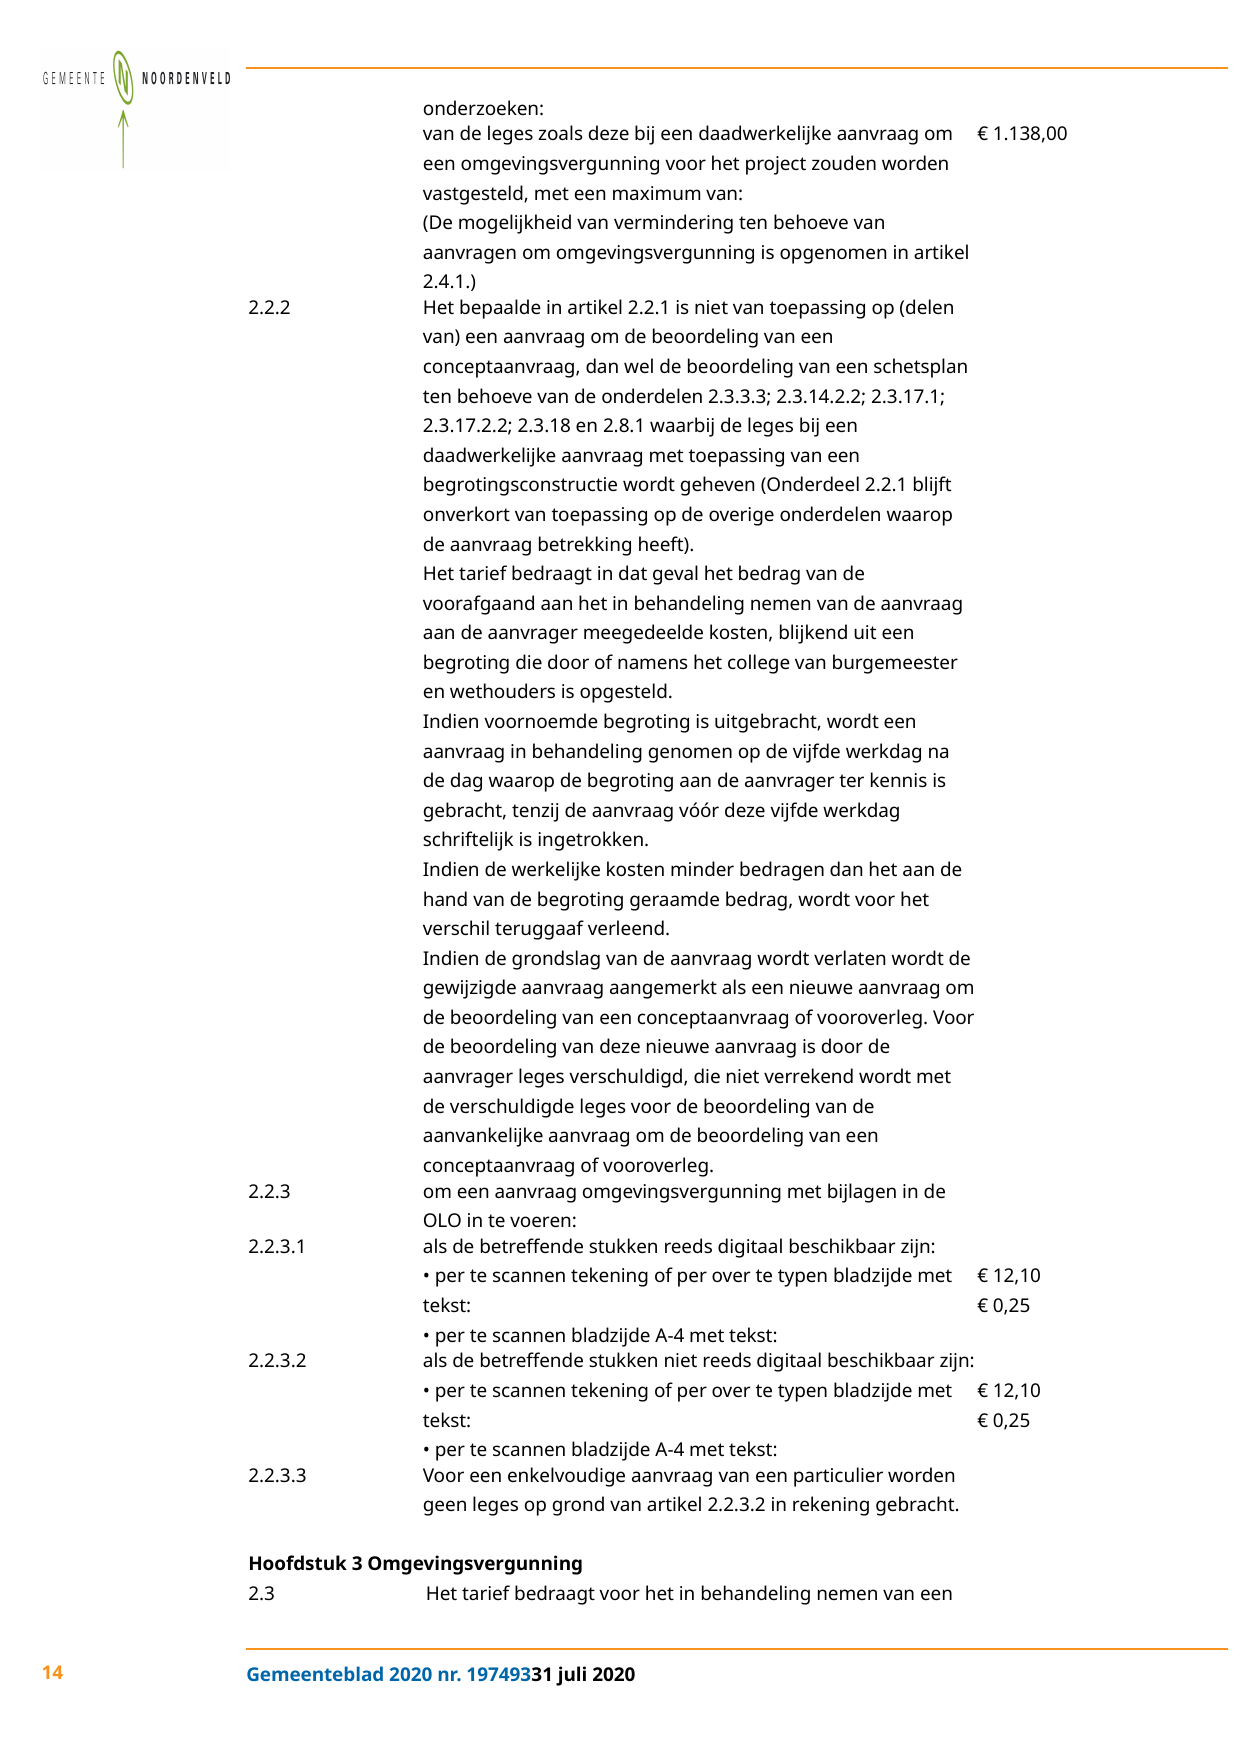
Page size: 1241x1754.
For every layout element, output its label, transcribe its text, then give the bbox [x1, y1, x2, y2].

table_cell 2.2.3.3 [248, 1462, 423, 1517]
text Hoofdstuk 3 Omgevingsvergunning [248, 1550, 1152, 1576]
table_cell 2.2.3 [248, 1178, 423, 1233]
table_cell van de leges zoals deze bij een daadwerkelijke aanvraag om een omgevingsvergunning voor het project zouden worden vastgesteld, met een maximum van: (De mogelijkheid van vermindering ten behoeve van aanvragen om omgevingsvergunning is opgenomen in artikel 2.4.1.) [423, 121, 977, 294]
table_cell Voor een enkelvoudige aanvraag van een particulier worden geen leges op grond van artikel 2.2.3.2 in rekening gebracht. [423, 1462, 977, 1517]
table_cell onderzoeken: [423, 95, 977, 121]
table_cell 2.2.3.2 [248, 1348, 423, 1462]
table_cell Het bepaalde in artikel 2.2.1 is niet van toepassing op (delen van) een aanvraag om de beoordeling van een conceptaanvraag, dan wel de beoordeling van een schetsplan ten behoeve van de onderdelen 2.3.3.3; 2.3.14.2.2; 2.3.17.1; 2.3.17.2.2; 2.3.18 en 2.8.1 waarbij de leges bij een daadwerkelijke aanvraag met toepassing van een begrotingsconstructie wordt geheven (Onderdeel 2.2.1 blijft onverkort van toepassing op de overige onderdelen waarop de aanvraag betrekking heeft). Het tarief bedraagt in dat geval het bedrag van de voorafgaand aan het in behandeling nemen van de aanvraag aan de aanvrager meegedeelde kosten, blijkend uit een begroting die door of namens het college van burgemeester en wethouders is opgesteld. Indien voornoemde begroting is uitgebracht, wordt een aanvraag in behandeling genomen op de vijfde werkdag na de dag waarop de begroting aan de aanvrager ter kennis is gebracht, tenzij de aanvraag vóór deze vijfde werkdag schriftelijk is ingetrokken. Indien de werkelijke kosten minder bedragen dan het aan de hand van de begroting geraamde bedrag, wordt voor het verschil teruggaaf verleend. Indien de grondslag van de aanvraag wordt verlaten wordt de gewijzigde aanvraag aangemerkt als een nieuwe aanvraag om de beoordeling van een conceptaanvraag of vooroverleg. Voor de beoordeling van deze nieuwe aanvraag is door de aanvrager leges verschuldigd, die niet verrekend wordt met de verschuldigde leges voor de beoordeling van de aanvankelijke aanvraag om de beoordeling van een conceptaanvraag of vooroverleg. [423, 294, 977, 1178]
table_header Het tarief bedraagt voor het in behandeling nemen van een [426, 1580, 974, 1606]
table_cell als de betreffende stukken niet reeds digitaal beschikbaar zijn: • per te scannen tekening of per over te typen bladzijde met tekst: • per te scannen bladzijde A-4 met tekst: [423, 1348, 977, 1462]
table_cell [977, 95, 1152, 121]
table_cell 2.2.3.1 [248, 1233, 423, 1348]
table_cell als de betreffende stukken reeds digitaal beschikbaar zijn: • per te scannen tekening of per over te typen bladzijde met tekst: • per te scannen bladzijde A-4 met tekst: [423, 1233, 977, 1348]
table_header 2.3 [248, 1580, 426, 1606]
table_cell 2.2.2 [248, 294, 423, 1178]
table_cell [248, 121, 423, 294]
table_cell [977, 1462, 1152, 1517]
table_cell [977, 294, 1152, 1178]
table_cell [977, 1178, 1152, 1233]
table_cell € 12,10 € 0,25 [977, 1233, 1152, 1348]
table_cell [248, 95, 423, 121]
table_cell € 1.138,00 [977, 121, 1152, 294]
table_cell € 12,10 € 0,25 [977, 1348, 1152, 1462]
table_header [974, 1580, 1152, 1606]
picture [41, 47, 231, 172]
table_cell om een aanvraag omgevingsvergunning met bijlagen in de OLO in te voeren: [423, 1178, 977, 1233]
